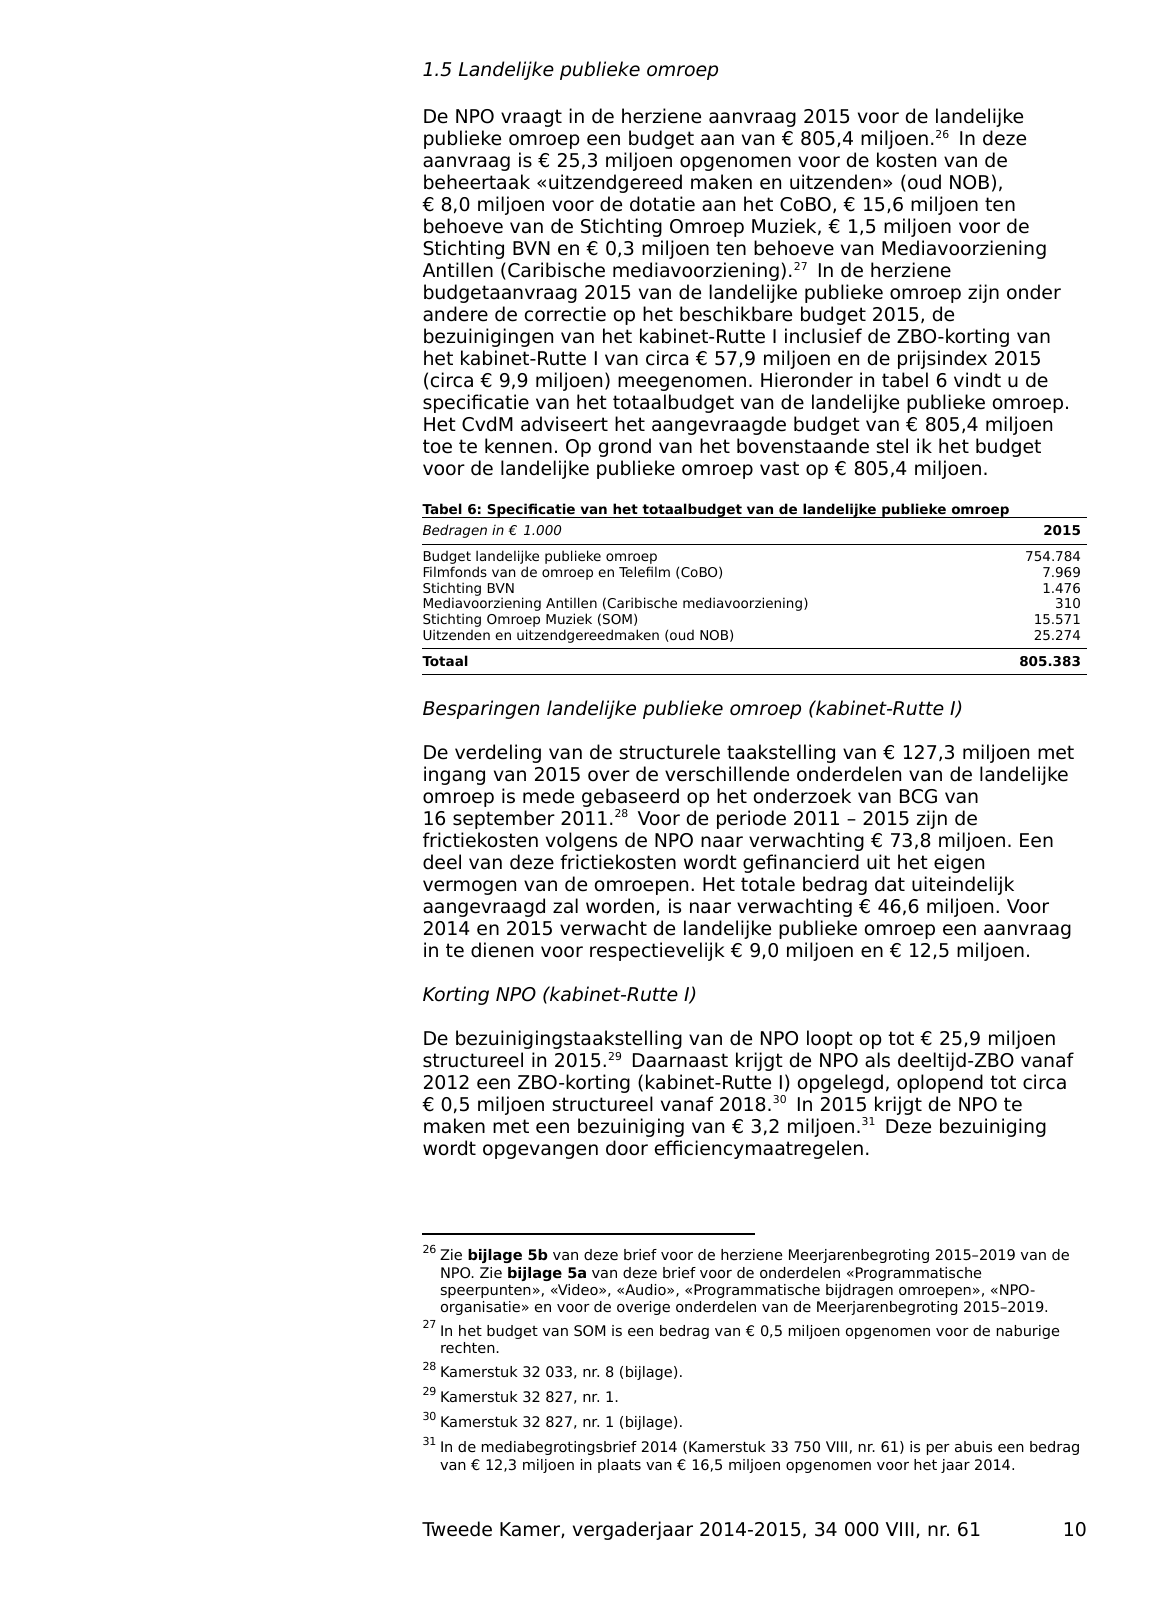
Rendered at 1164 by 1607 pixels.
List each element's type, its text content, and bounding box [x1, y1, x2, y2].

text In het budget van SOM is een bedrag van € 0,5 miljoen opgenomen voor de naburige rechten. [422, 1318, 1087, 1357]
text Kamerstuk 32 033, nr. 8 (bijlage). [422, 1360, 1087, 1382]
table_cell Filmfonds van de omroep en Telefilm (CoBO) [422, 565, 1004, 581]
table_cell 1.476 [1004, 581, 1087, 596]
table_header Tabel 6: Specificatie van het totaalbudget van de landelijke publieke omroep [422, 502, 1087, 517]
text In de mediabegrotingsbrief 2014 (Kamerstuk 33 750 VIII, nr. 61) is per abuis een bedrag van € 12,3 miljoen in plaats van € 16,5 miljoen opgenomen voor het jaar 2014. [422, 1435, 1087, 1474]
table_cell Stichting Omroep Muziek (SOM) [422, 612, 1004, 628]
table_cell 310 [1004, 596, 1087, 612]
subtitle 1.5 Landelijke publieke omroep [422, 59, 1087, 81]
table_cell 15.571 [1004, 612, 1087, 628]
subtitle Besparingen landelijke publieke omroep (kabinet-Rutte I) [422, 698, 1087, 719]
text De NPO vraagt in de herziene aanvraag 2015 voor de landelijke publieke omroep een budget aan van € 805,4 miljoen. In deze aanvraag is € 25,3 miljoen opgenomen voor de kosten van de beheertaak «uitzendgereed maken en uitzenden» (oud NOB), € 8,0 miljoen voor de dotatie aan het CoBO, € 15,6 miljoen ten behoeve van de Stichting Omroep Muziek, € 1,5 miljoen voor de Stichting BVN en € 0,3 miljoen ten behoeve van Mediavoorziening Antillen (Caribische mediavoorziening). In de herziene budgetaanvraag 2015 van de landelijke publieke omroep zijn onder andere de correctie op het beschikbare budget 2015, de bezuinigingen van het kabinet-Rutte I inclusief de ZBO-korting van het kabinet-Rutte I van circa € 57,9 miljoen en de prijsindex 2015 (circa € 9,9 miljoen) meegenomen. Hieronder in tabel 6 vindt u de specificatie van het totaalbudget van de landelijke publieke omroep. Het CvdM adviseert het aangevraagde budget van € 805,4 miljoen toe te kennen. Op grond van het bovenstaande stel ik het budget voor de landelijke publieke omroep vast op € 805,4 miljoen. [422, 106, 1087, 480]
text De verdeling van de structurele taakstelling van € 127,3 miljoen met ingang van 2015 over de verschillende onderdelen van de landelijke omroep is mede gebaseerd op het onderzoek van BCG van 16 september 2011. Voor de periode 2011 – 2015 zijn de frictiekosten volgens de NPO naar verwachting € 73,8 miljoen. Een deel van deze frictiekosten wordt gefinancierd uit het eigen vermogen van de omroepen. Het totale bedrag dat uiteindelijk aangevraagd zal worden, is naar verwachting € 46,6 miljoen. Voor 2014 en 2015 verwacht de landelijke publieke omroep een aanvraag in te dienen voor respectievelijk € 9,0 miljoen en € 12,5 miljoen. [422, 742, 1087, 962]
table_cell Budget landelijke publieke omroep [422, 545, 1004, 565]
table_cell 2015 [1004, 518, 1087, 543]
table_cell Bedragen in € 1.000 [422, 518, 1004, 543]
table_cell 805.383 [1004, 649, 1087, 674]
table_cell Totaal [422, 649, 1004, 674]
table_cell 754.784 [1004, 545, 1087, 565]
table_cell Uitzenden en uitzendgereedmaken (oud NOB) [422, 628, 1004, 648]
table_cell 25.274 [1004, 628, 1087, 648]
text De bezuinigingstaakstelling van de NPO loopt op tot € 25,9 miljoen structureel in 2015. Daarnaast krijgt de NPO als deeltijd-ZBO vanaf 2012 een ZBO-korting (kabinet-Rutte I) opgelegd, oplopend tot circa € 0,5 miljoen structureel vanaf 2018. In 2015 krijgt de NPO te maken met een bezuiniging van € 3,2 miljoen. Deze bezuiniging wordt opgevangen door efficiencymaatregelen. [422, 1028, 1087, 1160]
text Kamerstuk 32 827, nr. 1. [422, 1385, 1087, 1407]
text Zie bijlage 5b van deze brief voor de herziene Meerjarenbegroting 2015–2019 van de NPO. Zie bijlage 5a van deze brief voor de onderdelen «Programmatische speerpunten», «Video», «Audio», «Programmatische bijdragen omroepen», «NPO-organisatie» en voor de overige onderdelen van de Meerjarenbegroting 2015–2019. [422, 1243, 1087, 1316]
subtitle Korting NPO (kabinet-Rutte I) [422, 984, 1087, 1006]
table_cell 7.969 [1004, 565, 1087, 581]
table_cell Stichting BVN [422, 581, 1004, 596]
table_cell Mediavoorziening Antillen (Caribische mediavoorziening) [422, 596, 1004, 612]
text Kamerstuk 32 827, nr. 1 (bijlage). [422, 1410, 1087, 1432]
